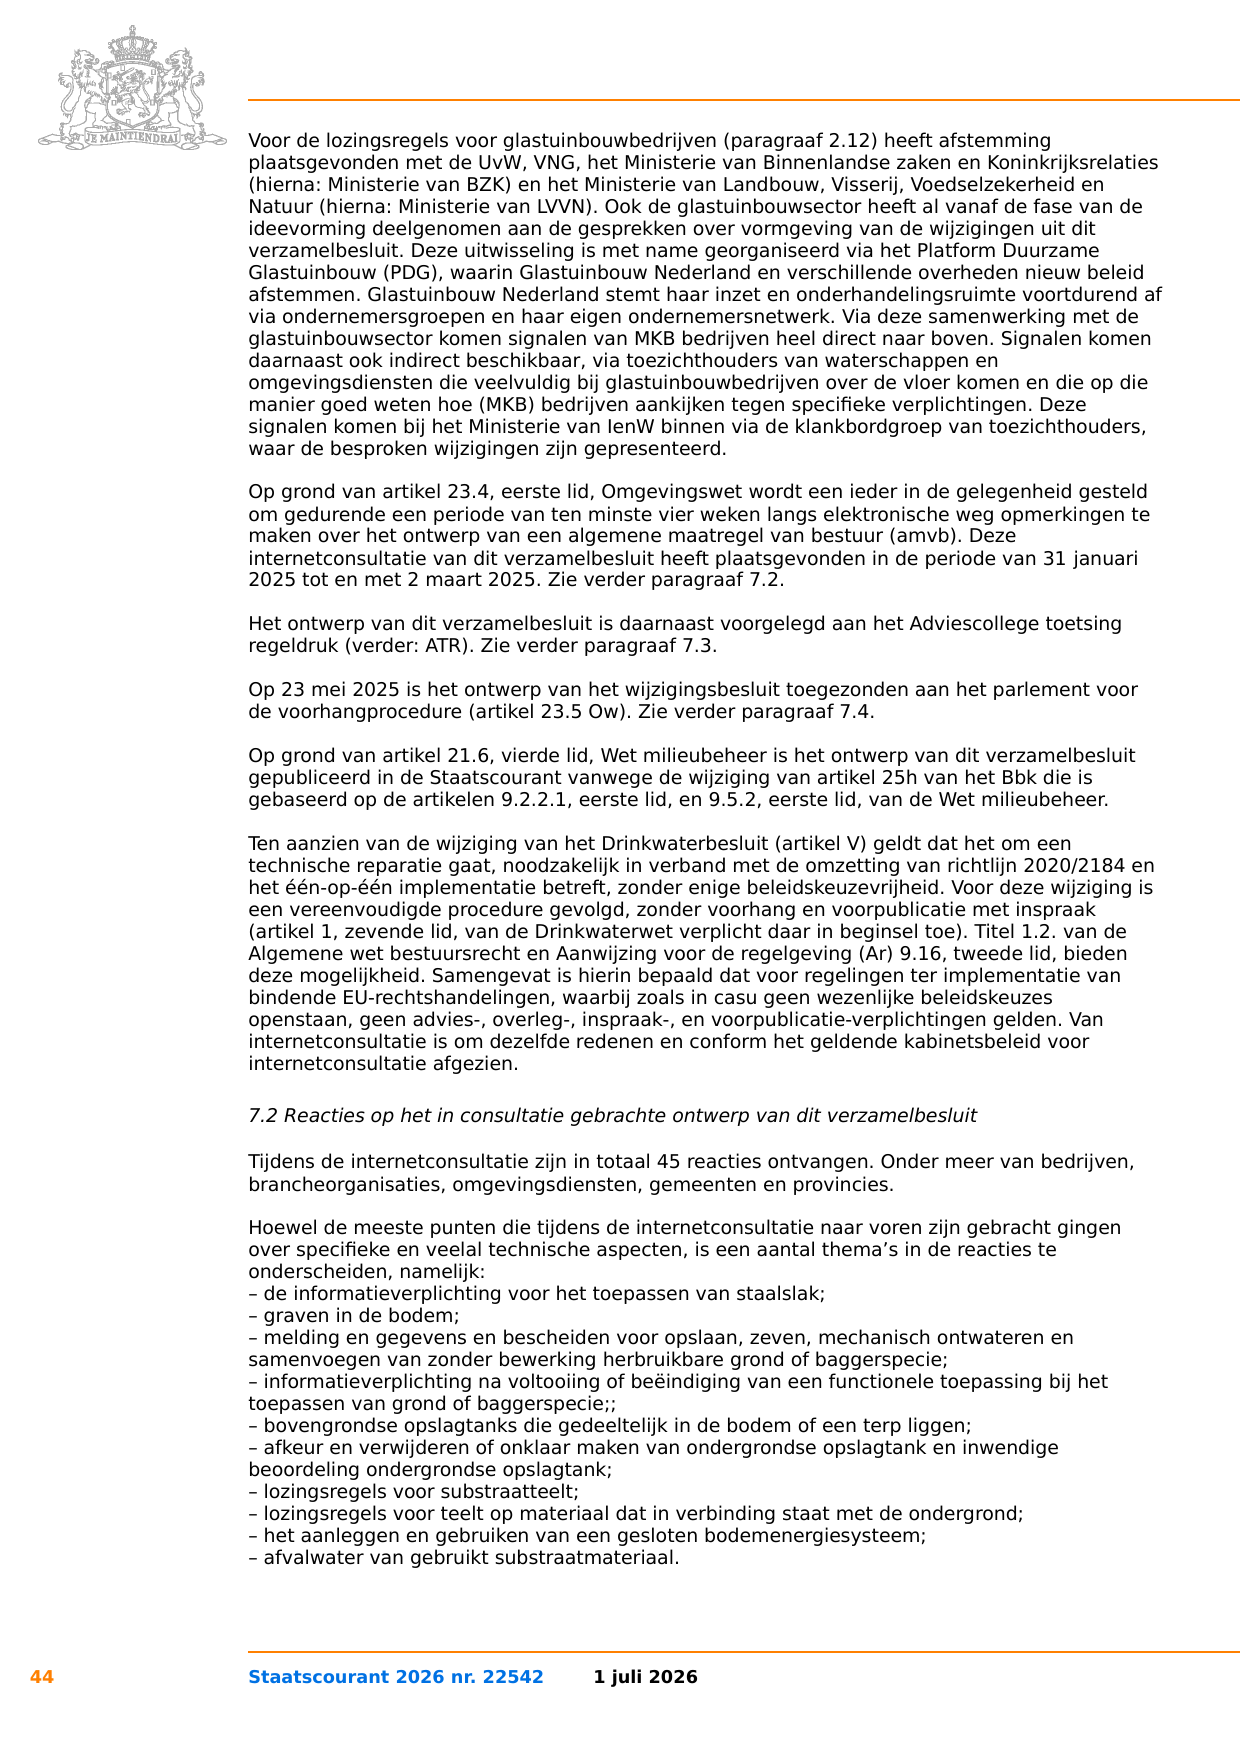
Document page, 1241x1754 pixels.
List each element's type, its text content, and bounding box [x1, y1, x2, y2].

text Het ontwerp van dit verzamelbesluit is daarnaast voorgelegd aan het Adviescollege toetsing regeldruk (verder: ATR). Zie verder paragraaf 7.3. [248, 613, 1163, 657]
text Hoewel de meeste punten die tijdens de internetconsultatie naar voren zijn gebracht gingen over specifieke en veelal technische aspecten, is een aantal thema’s in de reacties te onderscheiden, namelijk: [248, 1217, 1163, 1283]
text – bovengrondse opslagtanks die gedeeltelijk in de bodem of een terp liggen; [248, 1415, 1163, 1437]
text Voor de lozingsregels voor glastuinbouwbedrijven (paragraaf 2.12) heeft afstemming plaatsgevonden met de UvW, VNG, het Ministerie van Binnenlandse zaken en Koninkrijksrelaties (hierna: Ministerie van BZK) en het Ministerie van Landbouw, Visserij, Voedselzekerheid en Natuur (hierna: Ministerie van LVVN). Ook de glastuinbouwsector heeft al vanaf de fase van de ideevorming deelgenomen aan de gesprekken over vormgeving van de wijzigingen uit dit verzamelbesluit. Deze uitwisseling is met name georganiseerd via het Platform Duurzame Glastuinbouw (PDG), waarin Glastuinbouw Nederland en verschillende overheden nieuw beleid afstemmen. Glastuinbouw Nederland stemt haar inzet en onderhandelingsruimte voortdurend af via ondernemersgroepen en haar eigen ondernemersnetwerk. Via deze samenwerking met de glastuinbouwsector komen signalen van MKB bedrijven heel direct naar boven. Signalen komen daarnaast ook indirect beschikbaar, via toezichthouders van waterschappen en omgevingsdiensten die veelvuldig bij glastuinbouwbedrijven over de vloer komen en die op die manier goed weten hoe (MKB) bedrijven aankijken tegen specifieke verplichtingen. Deze signalen komen bij het Ministerie van IenW binnen via de klankbordgroep van toezichthouders, waar de besproken wijzigingen zijn gepresenteerd. [248, 130, 1163, 459]
text – informatieverplichting na voltooiing of beëindiging van een functionele toepassing bij het toepassen van grond of baggerspecie;; [248, 1371, 1163, 1415]
picture [38, 25, 227, 150]
text – graven in de bodem; [248, 1305, 1163, 1327]
text Op grond van artikel 23.4, eerste lid, Omgevingswet wordt een ieder in de gelegenheid gesteld om gedurende een periode van ten minste vier weken langs elektronische weg opmerkingen te maken over het ontwerp van een algemene maatregel van bestuur (amvb). Deze internetconsultatie van dit verzamelbesluit heeft plaatsgevonden in de periode van 31 januari 2025 tot en met 2 maart 2025. Zie verder paragraaf 7.2. [248, 481, 1163, 591]
text – het aanleggen en gebruiken van een gesloten bodemenergiesysteem; [248, 1525, 1163, 1547]
text Tijdens de internetconsultatie zijn in totaal 45 reacties ontvangen. Onder meer van bedrijven, brancheorganisaties, omgevingsdiensten, gemeenten en provincies. [248, 1151, 1163, 1195]
subtitle 7.2 Reacties op het in consultatie gebrachte ontwerp van dit verzamelbesluit [248, 1104, 1163, 1126]
text – afvalwater van gebruikt substraatmateriaal. [248, 1547, 1163, 1569]
text – afkeur en verwijderen of onklaar maken van ondergrondse opslagtank en inwendige beoordeling ondergrondse opslagtank; [248, 1437, 1163, 1481]
text – de informatieverplichting voor het toepassen van staalslak; [248, 1283, 1163, 1305]
text – lozingsregels voor teelt op materiaal dat in verbinding staat met de ondergrond; [248, 1503, 1163, 1525]
text Op grond van artikel 21.6, vierde lid, Wet milieubeheer is het ontwerp van dit verzamelbesluit gepubliceerd in de Staatscourant vanwege de wijziging van artikel 25h van het Bbk die is gebaseerd op de artikelen 9.2.2.1, eerste lid, en 9.5.2, eerste lid, van de Wet milieubeheer. [248, 745, 1163, 811]
text – lozingsregels voor substraatteelt; [248, 1481, 1163, 1503]
text Op 23 mei 2025 is het ontwerp van het wijzigingsbesluit toegezonden aan het parlement voor de voorhangprocedure (artikel 23.5 Ow). Zie verder paragraaf 7.4. [248, 679, 1163, 723]
text Ten aanzien van de wijziging van het Drinkwaterbesluit (artikel V) geldt dat het om een technische reparatie gaat, noodzakelijk in verband met de omzetting van richtlijn 2020/2184 en het één-op-één implementatie betreft, zonder enige beleidskeuzevrijheid. Voor deze wijziging is een vereenvoudigde procedure gevolgd, zonder voorhang en voorpublicatie met inspraak (artikel 1, zevende lid, van de Drinkwaterwet verplicht daar in beginsel toe). Titel 1.2. van de Algemene wet bestuursrecht en Aanwijzing voor de regelgeving (Ar) 9.16, tweede lid, bieden deze mogelijkheid. Samengevat is hierin bepaald dat voor regelingen ter implementatie van bindende EU-rechtshandelingen, waarbij zoals in casu geen wezenlijke beleidskeuzes openstaan, geen advies-, overleg-, inspraak-, en voorpublicatie-verplichtingen gelden. Van internetconsultatie is om dezelfde redenen en conform het geldende kabinetsbeleid voor internetconsultatie afgezien. [248, 833, 1163, 1074]
text – melding en gegevens en bescheiden voor opslaan, zeven, mechanisch ontwateren en samenvoegen van zonder bewerking herbruikbare grond of baggerspecie; [248, 1327, 1163, 1371]
